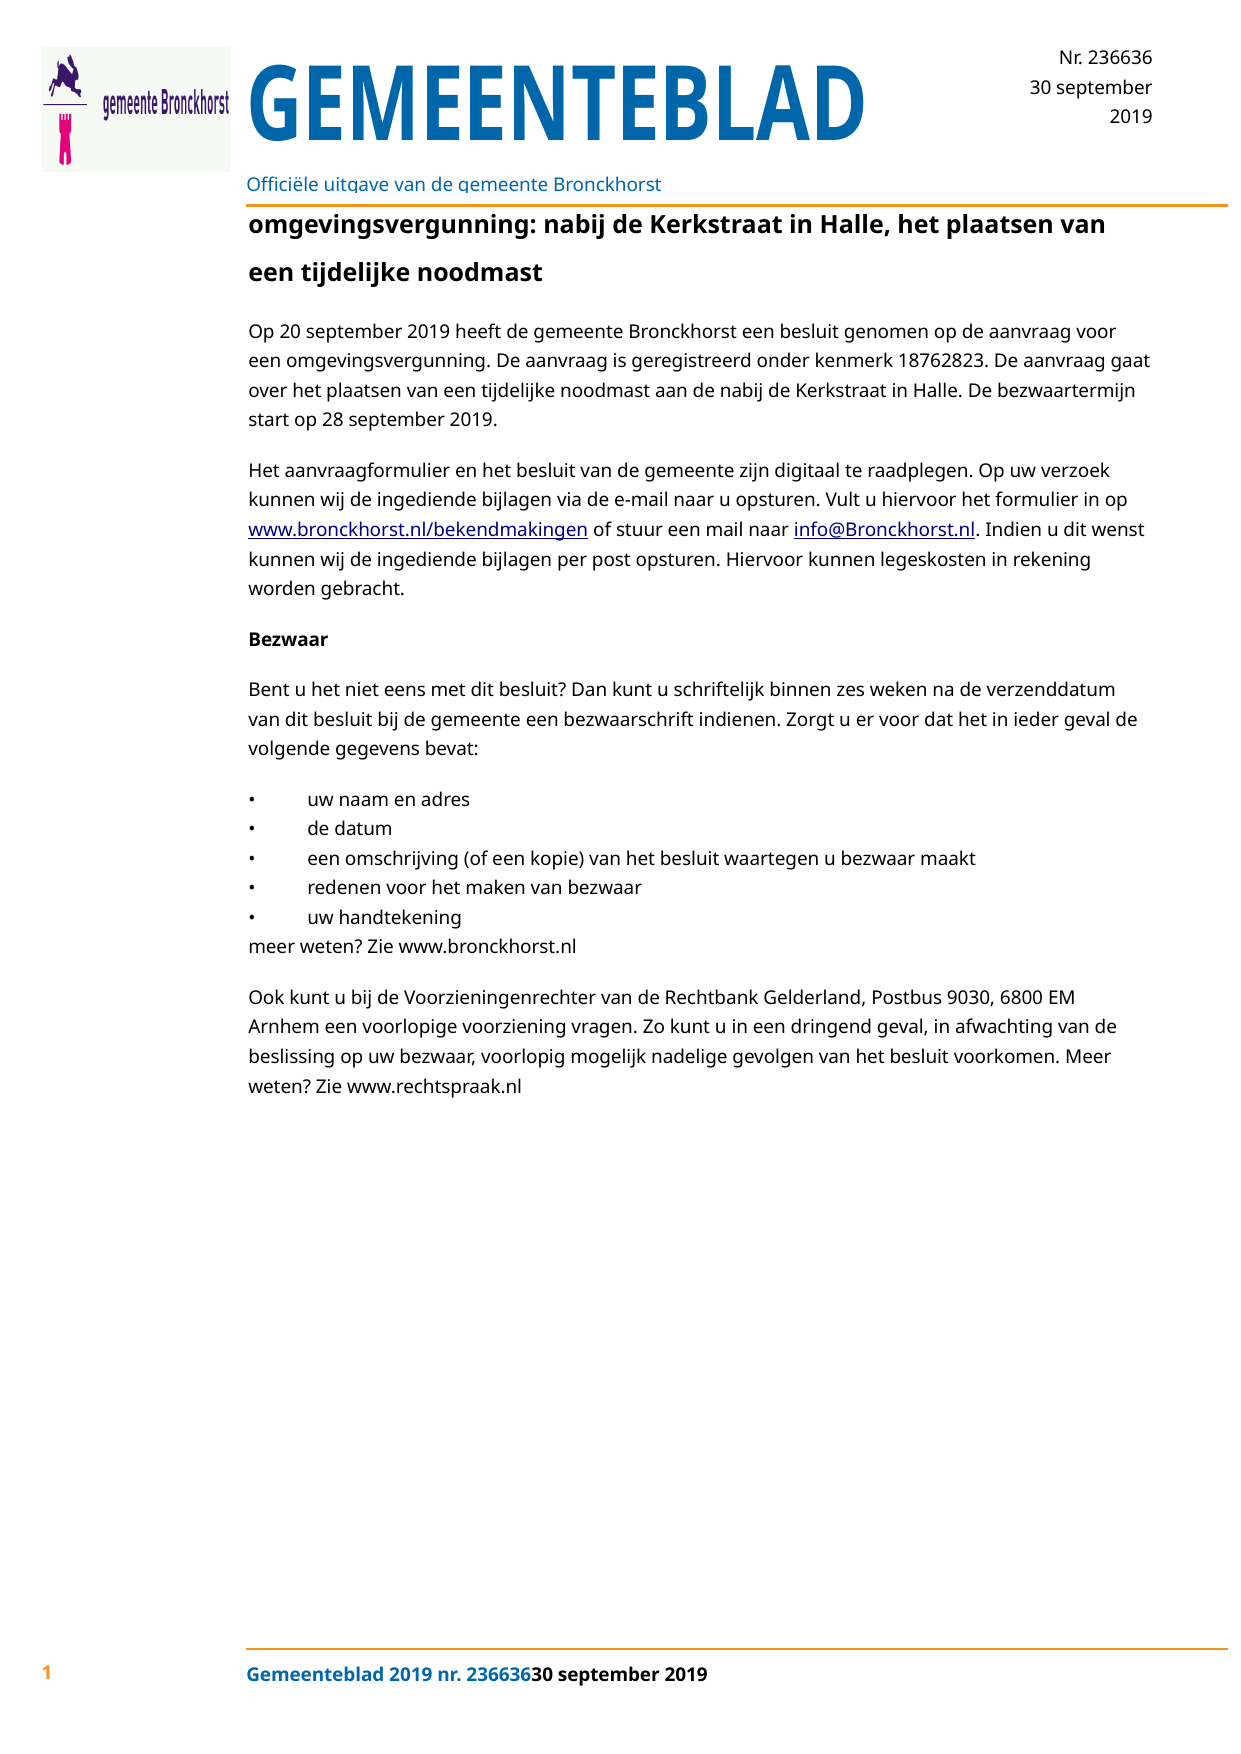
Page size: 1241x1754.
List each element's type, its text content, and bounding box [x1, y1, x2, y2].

text Het aanvraagformulier en het besluit van de gemeente zijn digitaal te raadplegen. Op uw verzoek kunnen wij de ingediende bijlagen via de e-mail naar u opsturen. Vult u hiervoor het formulier in op www.bronckhorst.nl/bekendmakingen of stuur een mail naar info@Bronckhorst.nl. Indien u dit wenst kunnen wij de ingediende bijlagen per post opsturen. Hiervoor kunnen legeskosten in rekening worden gebracht. [248, 457, 1152, 601]
list redenen voor het maken van bezwaar [248, 874, 1152, 900]
list uw handtekening [248, 904, 1152, 930]
text Bent u het niet eens met dit besluit? Dan kunt u schriftelijk binnen zes weken na de verzenddatum van dit besluit bij de gemeente een bezwaarschrift indienen. Zorgt u er voor dat het in ieder geval de volgende gegevens bevat: [248, 676, 1152, 761]
text Ook kunt u bij de Voorzieningenrechter van de Rechtbank Gelderland, Postbus 9030, 6800 EM Arnhem een voorlopige voorziening vragen. Zo kunt u in een dringend geval, in afwachting van de beslissing op uw bezwaar, voorlopig mogelijk nadelige gevolgen van het besluit voorkomen. Meer weten? Zie www.rechtspraak.nl [248, 984, 1152, 1099]
text meer weten? Zie www.bronckhorst.nl [248, 934, 1152, 959]
list de datum [248, 815, 1152, 841]
list een omschrijving (of een kopie) van het besluit waartegen u bezwaar maakt [248, 845, 1152, 871]
picture [41, 47, 231, 172]
text omgevingsvergunning: nabij de Kerkstraat in Halle, het plaatsen van een tijdelijke noodmast [248, 207, 1152, 288]
list uw naam en adres [248, 786, 1152, 812]
text Bezwaar [248, 626, 1152, 652]
text Op 20 september 2019 heeft de gemeente Bronckhorst een besluit genomen op de aanvraag voor een omgevingsvergunning. De aanvraag is geregistreerd onder kenmerk 18762823. De aanvraag gaat over het plaatsen van een tijdelijke noodmast aan de nabij de Kerkstraat in Halle. De bezwaartermijn start op 28 september 2019. [248, 318, 1152, 432]
